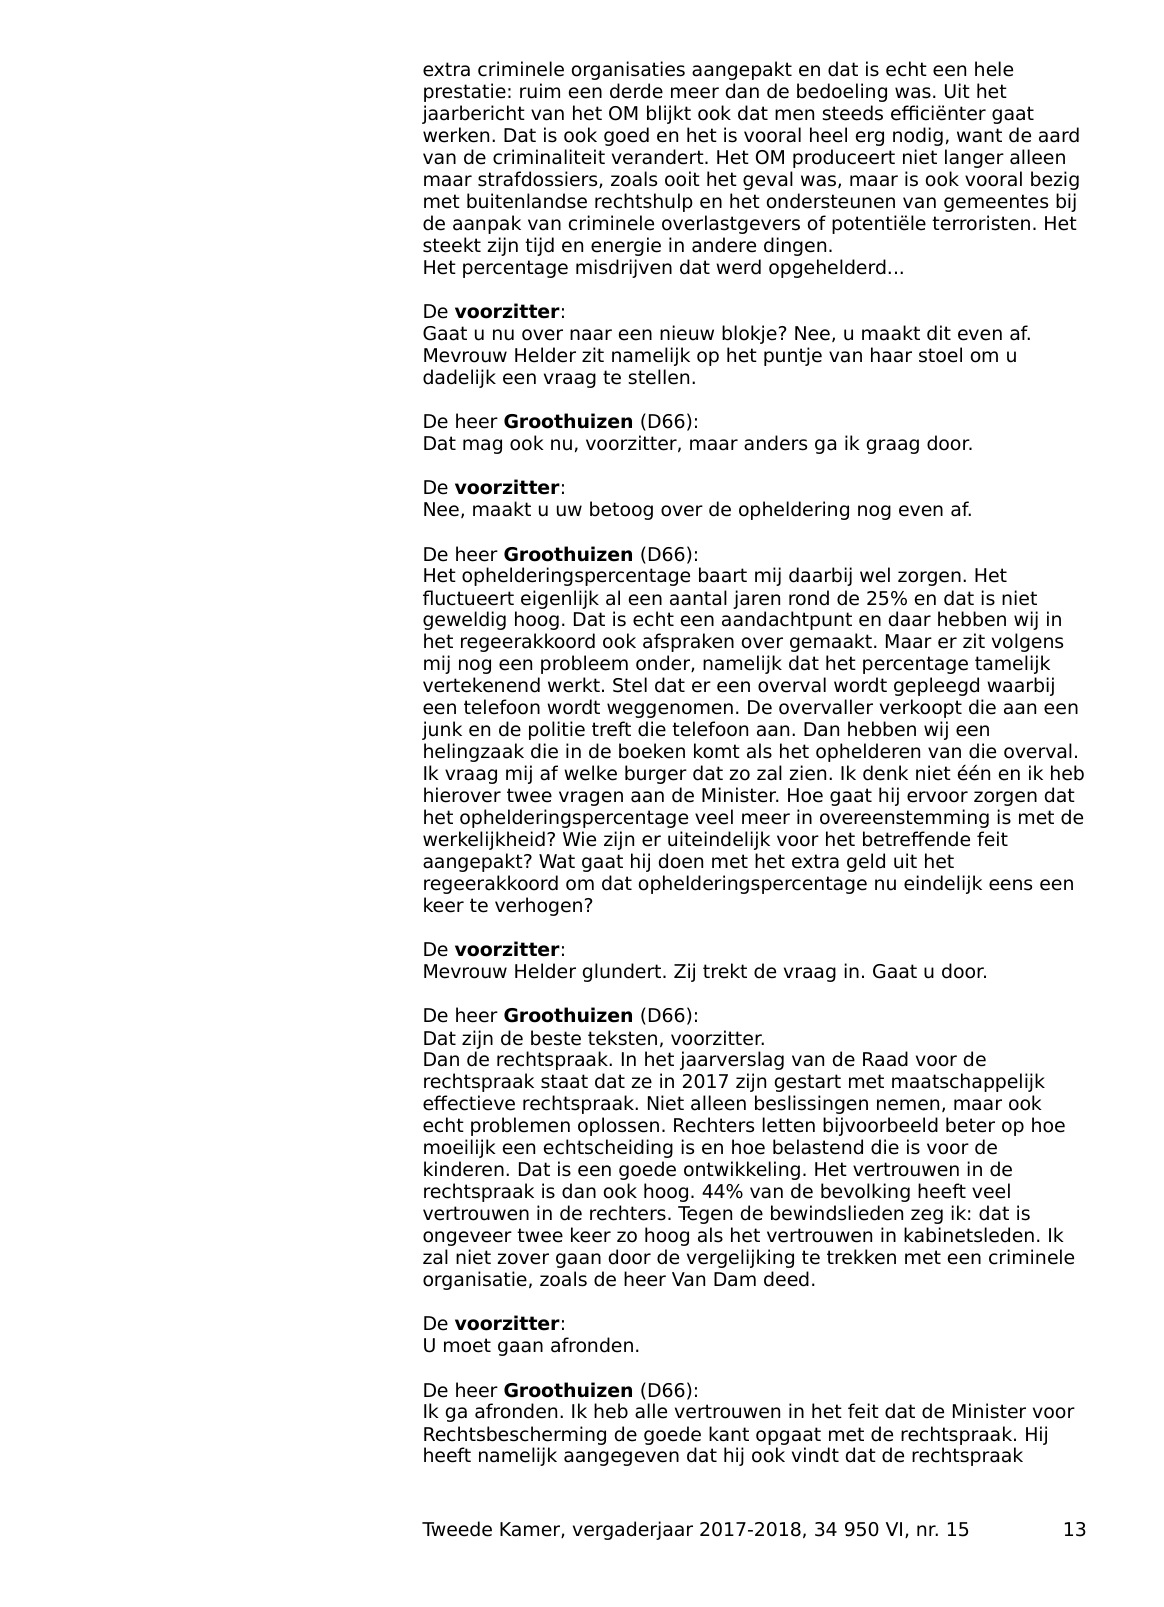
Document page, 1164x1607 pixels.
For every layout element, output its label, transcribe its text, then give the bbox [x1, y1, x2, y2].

text Mevrouw Helder glundert. Zij trekt de vraag in. Gaat u door. [422, 961, 1087, 983]
text Dat mag ook nu, voorzitter, maar anders ga ik graag door. [422, 433, 1087, 455]
text De voorzitter: [422, 939, 1087, 961]
text Het ophelderingspercentage baart mij daarbij wel zorgen. Het fluctueert eigenlijk al een aantal jaren rond de 25% en dat is niet geweldig hoog. Dat is echt een aandachtpunt en daar hebben wij in het regeerakkoord ook afspraken over gemaakt. Maar er zit volgens mij nog een probleem onder, namelijk dat het percentage tamelijk vertekenend werkt. Stel dat er een overval wordt gepleegd waarbij een telefoon wordt weggenomen. De overvaller verkoopt die aan een junk en de politie treft die telefoon aan. Dan hebben wij een helingzaak die in de boeken komt als het ophelderen van die overval. Ik vraag mij af welke burger dat zo zal zien. Ik denk niet één en ik heb hierover twee vragen aan de Minister. Hoe gaat hij ervoor zorgen dat het ophelderingspercentage veel meer in overeenstemming is met de werkelijkheid? Wie zijn er uiteindelijk voor het betreffende feit aangepakt? Wat gaat hij doen met het extra geld uit het regeerakkoord om dat ophelderingspercentage nu eindelijk eens een keer te verhogen? [422, 565, 1087, 917]
text De heer Groothuizen (D66): [422, 543, 1087, 565]
text Dat zijn de beste teksten, voorzitter. [422, 1027, 1087, 1049]
text De voorzitter: [422, 477, 1087, 499]
text Dan de rechtspraak. In het jaarverslag van de Raad voor de rechtspraak staat dat ze in 2017 zijn gestart met maatschappelijk effectieve rechtspraak. Niet alleen beslissingen nemen, maar ook echt problemen oplossen. Rechters letten bijvoorbeeld beter op hoe moeilijk een echtscheiding is en hoe belastend die is voor de kinderen. Dat is een goede ontwikkeling. Het vertrouwen in de rechtspraak is dan ook hoog. 44% van de bevolking heeft veel vertrouwen in de rechters. Tegen de bewindslieden zeg ik: dat is ongeveer twee keer zo hoog als het vertrouwen in kabinetsleden. Ik zal niet zover gaan door de vergelijking te trekken met een criminele organisatie, zoals de heer Van Dam deed. [422, 1049, 1087, 1291]
text De voorzitter: [422, 1313, 1087, 1335]
text U moet gaan afronden. [422, 1335, 1087, 1357]
text Ik ga afronden. Ik heb alle vertrouwen in het feit dat de Minister voor Rechtsbescherming de goede kant opgaat met de rechtspraak. Hij heeft namelijk aangegeven dat hij ook vindt dat de rechtspraak [422, 1401, 1087, 1467]
text Gaat u nu over naar een nieuw blokje? Nee, u maakt dit even af. Mevrouw Helder zit namelijk op het puntje van haar stoel om u dadelijk een vraag te stellen. [422, 323, 1087, 389]
text De heer Groothuizen (D66): [422, 1005, 1087, 1027]
text De voorzitter: [422, 301, 1087, 323]
text extra criminele organisaties aangepakt en dat is echt een hele prestatie: ruim een derde meer dan de bedoeling was. Uit het jaarbericht van het OM blijkt ook dat men steeds efficiënter gaat werken. Dat is ook goed en het is vooral heel erg nodig, want de aard van de criminaliteit verandert. Het OM produceert niet langer alleen maar strafdossiers, zoals ooit het geval was, maar is ook vooral bezig met buitenlandse rechtshulp en het ondersteunen van gemeentes bij de aanpak van criminele overlastgevers of potentiële terroristen. Het steekt zijn tijd en energie in andere dingen. [422, 59, 1087, 257]
text De heer Groothuizen (D66): [422, 1379, 1087, 1401]
text De heer Groothuizen (D66): [422, 411, 1087, 433]
text Het percentage misdrijven dat werd opgehelderd... [422, 257, 1087, 279]
text Nee, maakt u uw betoog over de opheldering nog even af. [422, 499, 1087, 521]
